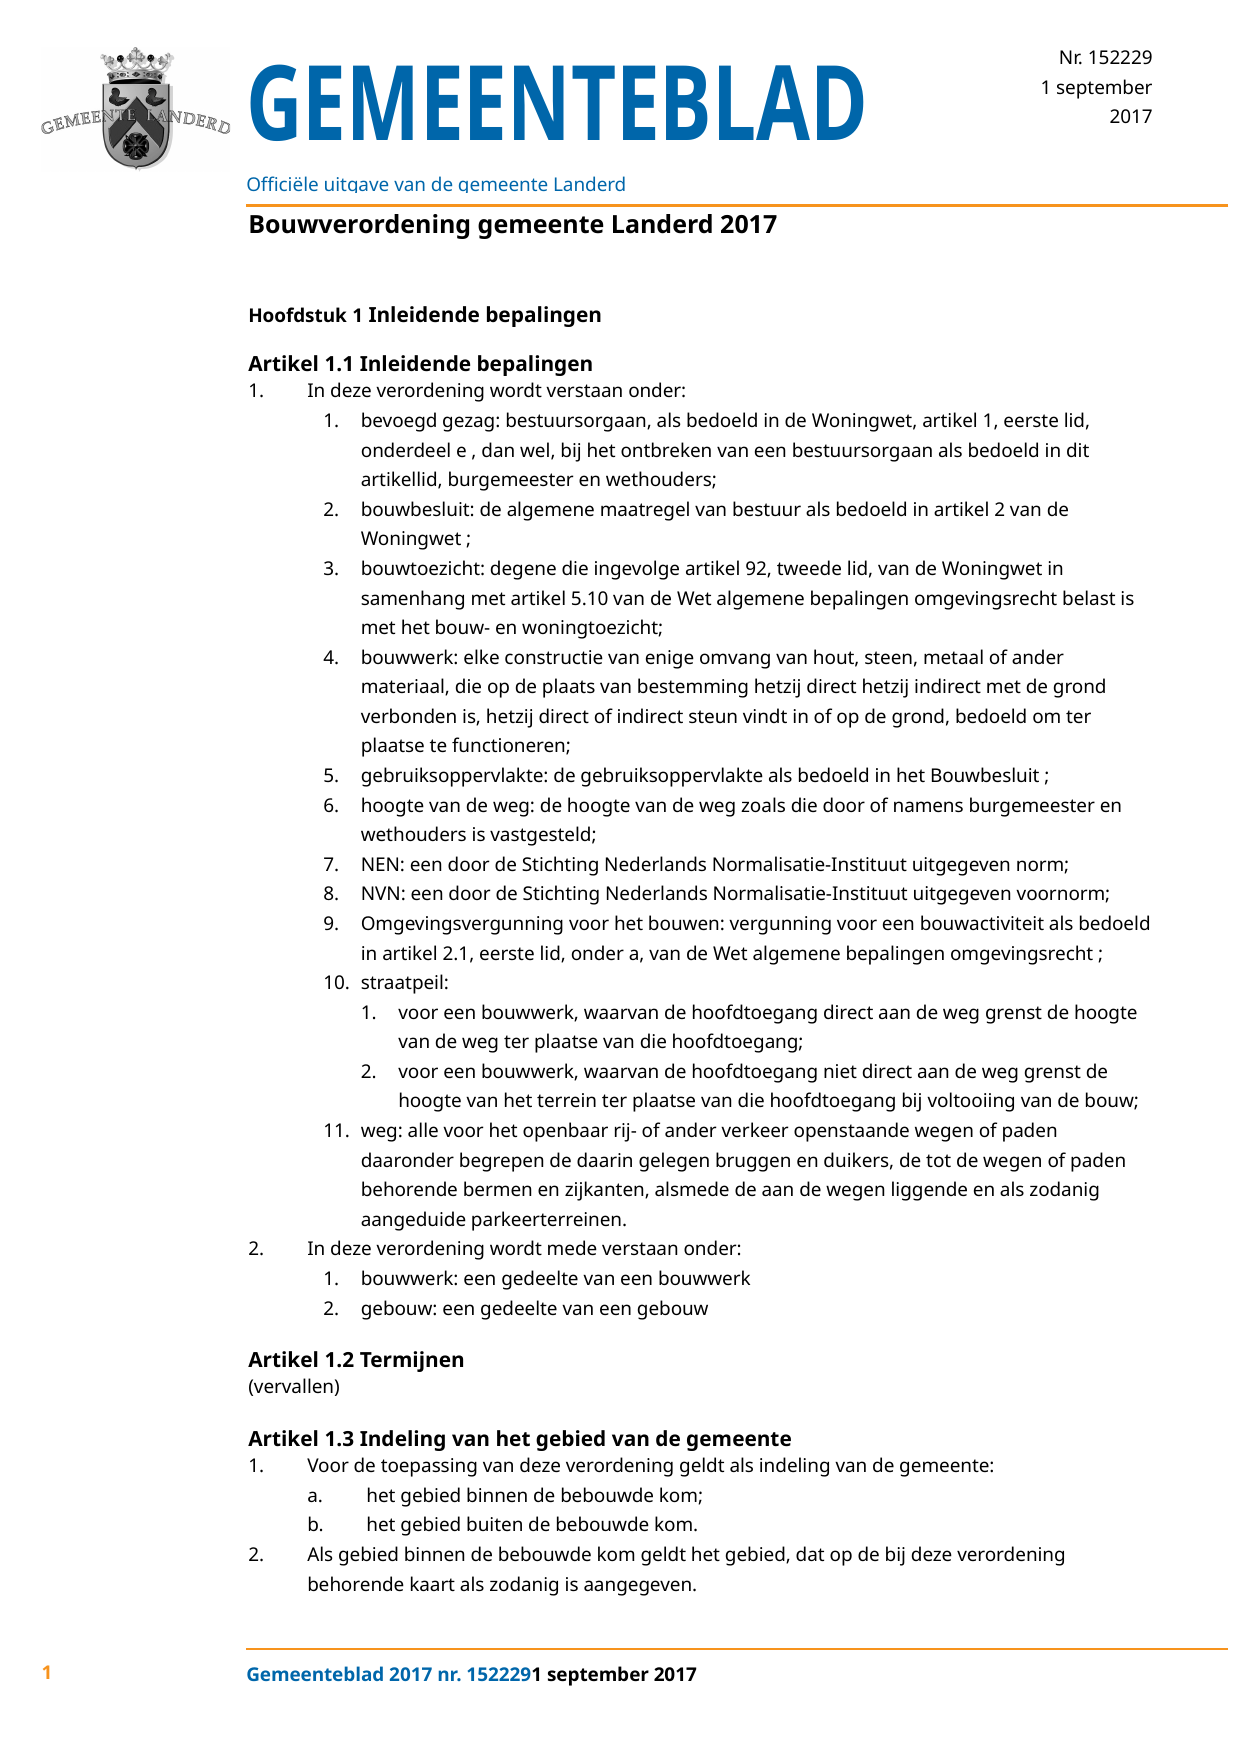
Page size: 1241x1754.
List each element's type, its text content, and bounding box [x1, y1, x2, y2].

list gebouw: een gedeelte van een gebouw [323, 1295, 1152, 1320]
list hoogte van de weg: de hoogte van de weg zoals die door of namens burgemeester en wethouders is vastgesteld; [323, 792, 1152, 847]
list Als gebied binnen de bebouwde kom geldt het gebied, dat op de bij deze verordening behorende kaart als zodanig is aangegeven. [248, 1541, 1152, 1596]
list bouwwerk: elke constructie van enige omvang van hout, steen, metaal of ander materiaal, die op de plaats van bestemming hetzij direct hetzij indirect met de grond verbonden is, hetzij direct of indirect steun vindt in of op de grond, bedoeld om ter plaatse te functioneren; [323, 644, 1152, 758]
text Artikel 1.2 Termijnen [248, 1345, 1152, 1373]
list straatpeil: [323, 969, 1152, 995]
text (vervallen) [248, 1373, 1152, 1399]
text Artikel 1.3 Indeling van het gebied van de gemeente [248, 1424, 1152, 1452]
list bouwtoezicht: degene die ingevolge artikel 92, tweede lid, van de Woningwet in samenhang met artikel 5.10 van de Wet algemene bepalingen omgevingsrecht belast is met het bouw- en woningtoezicht; [323, 555, 1152, 640]
list bouwwerk: een gedeelte van een bouwwerk [323, 1265, 1152, 1291]
text Artikel 1.1 Inleidende bepalingen [248, 349, 1152, 378]
list In deze verordening wordt verstaan onder: [248, 378, 1152, 403]
list Voor de toepassing van deze verordening geldt als indeling van de gemeente: [248, 1452, 1152, 1478]
list In deze verordening wordt mede verstaan onder: [248, 1236, 1152, 1261]
list voor een bouwwerk, waarvan de hoofdtoegang direct aan de weg grenst de hoogte van de weg ter plaatse van die hoofdtoegang; [361, 999, 1152, 1054]
list Omgevingsvergunning voor het bouwen: vergunning voor een bouwactiviteit als bedoeld in artikel 2.1, eerste lid, onder a, van de Wet algemene bepalingen omgevingsrecht ; [323, 910, 1152, 965]
list NVN: een door de Stichting Nederlands Normalisatie-Instituut uitgegeven voornorm; [323, 881, 1152, 906]
text Bouwverordening gemeente Landerd 2017 [248, 207, 1152, 241]
list weg: alle voor het openbaar rij- of ander verkeer openstaande wegen of paden daaronder begrepen de daarin gelegen bruggen en duikers, de tot de wegen of paden behorende bermen en zijkanten, alsmede de aan de wegen liggende en als zodanig aangeduide parkeerterreinen. [323, 1117, 1152, 1232]
list het gebied buiten de bebouwde kom. [307, 1512, 1152, 1537]
list bevoegd gezag: bestuursorgaan, als bedoeld in de Woningwet, artikel 1, eerste lid, onderdeel e , dan wel, bij het ontbreken van een bestuursorgaan als bedoeld in dit artikellid, burgemeester en wethouders; [323, 407, 1152, 492]
list voor een bouwwerk, waarvan de hoofdtoegang niet direct aan de weg grenst de hoogte van het terrein ter plaatse van die hoofdtoegang bij voltooiing van de bouw; [361, 1058, 1152, 1113]
list het gebied binnen de bebouwde kom; [307, 1482, 1152, 1508]
list NEN: een door de Stichting Nederlands Normalisatie-Instituut uitgegeven norm; [323, 851, 1152, 877]
text Hoofdstuk 1 Inleidende bepalingen [248, 300, 1152, 328]
picture [41, 47, 231, 172]
list gebruiksoppervlakte: de gebruiksoppervlakte als bedoeld in het Bouwbesluit ; [323, 762, 1152, 788]
list bouwbesluit: de algemene maatregel van bestuur als bedoeld in artikel 2 van de Woningwet ; [323, 496, 1152, 551]
